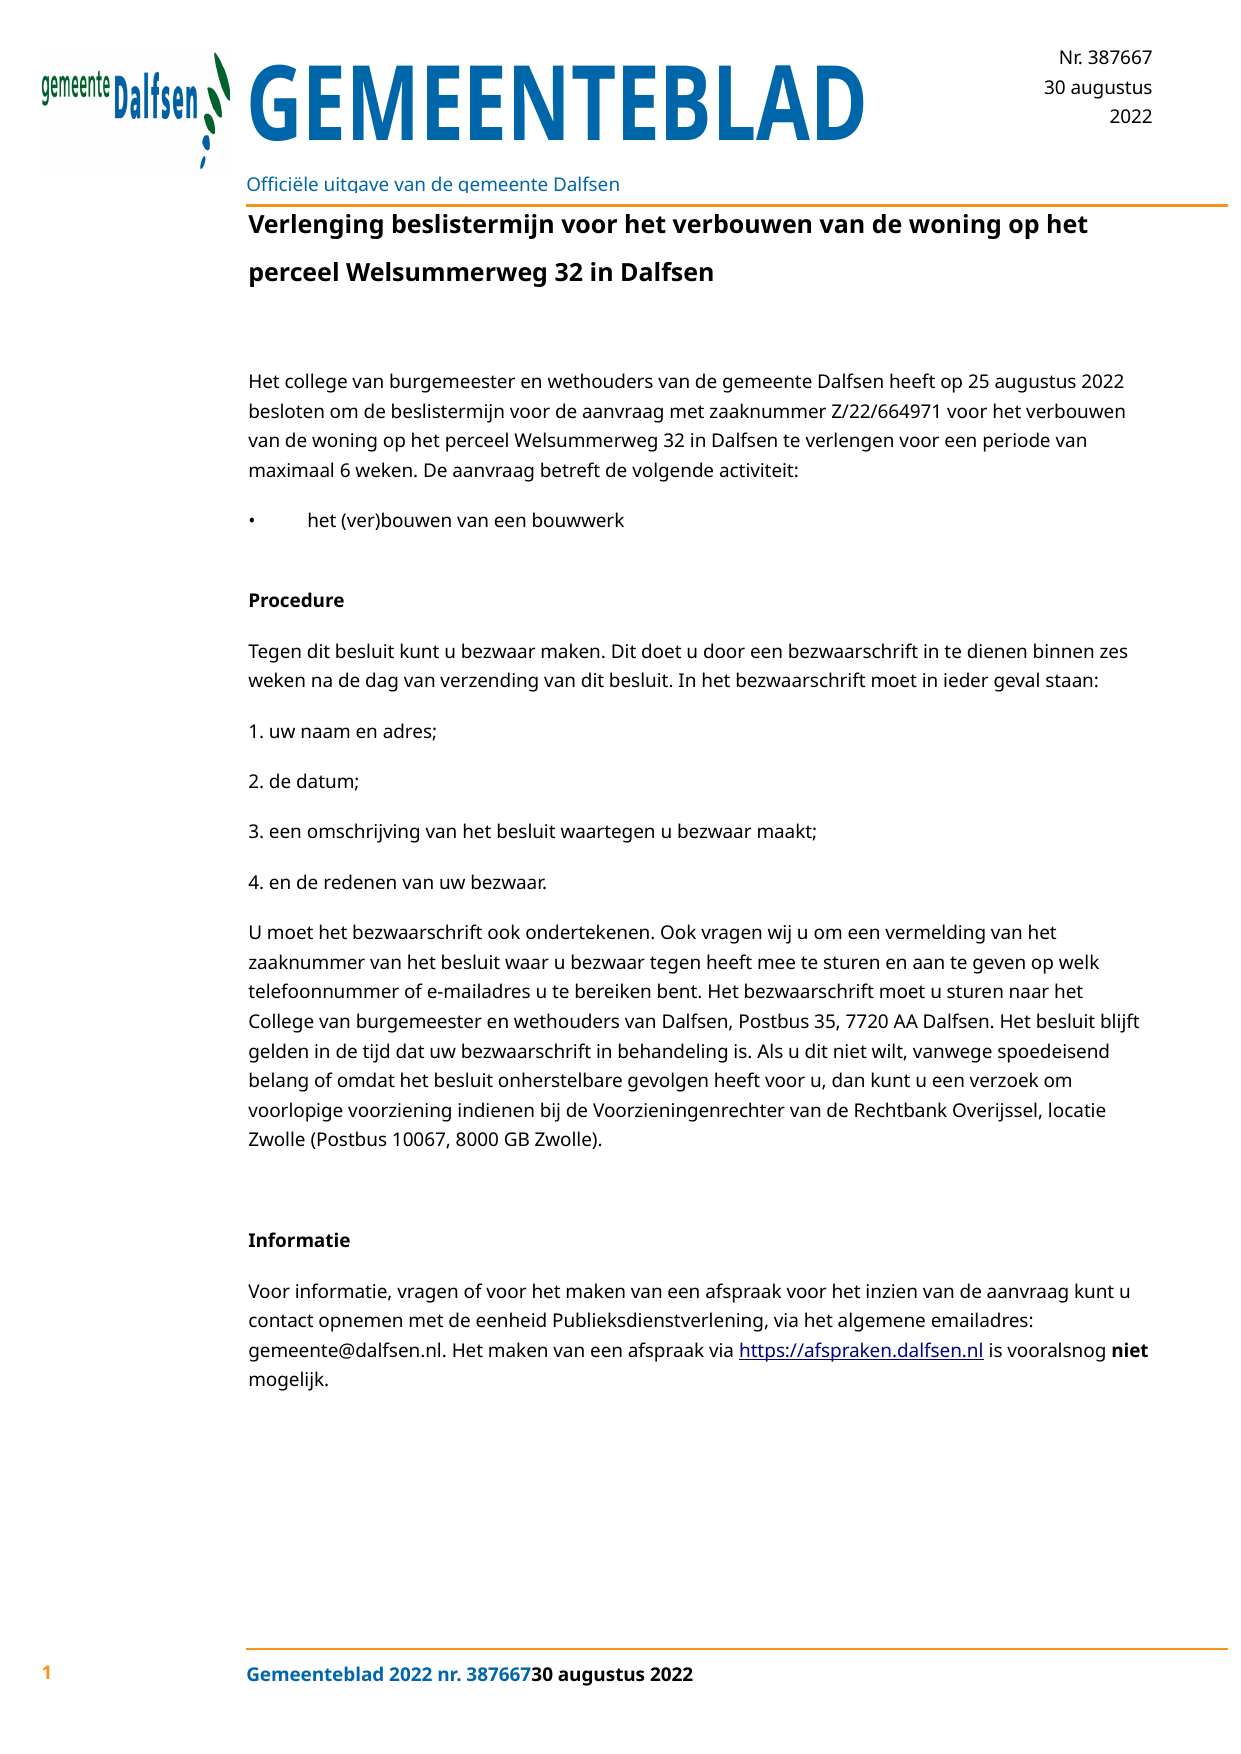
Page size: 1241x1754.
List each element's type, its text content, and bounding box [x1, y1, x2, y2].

text 3. een omschrijving van het besluit waartegen u bezwaar maakt; [248, 819, 1152, 844]
text 2. de datum; [248, 768, 1152, 794]
text Voor informatie, vragen of voor het maken van een afspraak voor het inzien van de aanvraag kunt u contact opnemen met de eenheid Publieksdienstverlening, via het algemene emailadres: gemeente@dalfsen.nl. Het maken van een afspraak via https://afspraken.dalfsen.nl is vooralsnog niet mogelijk. [248, 1278, 1152, 1392]
text 4. en de redenen van uw bezwaar. [248, 869, 1152, 895]
text Het college van burgemeester en wethouders van de gemeente Dalfsen heeft op 25 augustus 2022 besloten om de beslistermijn voor de aanvraag met zaaknummer Z/22/664971 voor het verbouwen van de woning op het perceel Welsummerweg 32 in Dalfsen te verlengen voor een periode van maximaal 6 weken. De aanvraag betreft de volgende activiteit: [248, 368, 1152, 483]
text Procedure [248, 587, 1152, 613]
text U moet het bezwaarschrift ook ondertekenen. Ook vragen wij u om een vermelding van het zaaknummer van het besluit waar u bezwaar tegen heeft mee te sturen en aan te geven op welk telefoonnummer of e-mailadres u te bereiken bent. Het bezwaarschrift moet u sturen naar het College van burgemeester en wethouders van Dalfsen, Postbus 35, 7720 AA Dalfsen. Het besluit blijft gelden in de tijd dat uw bezwaarschrift in behandeling is. Als u dit niet wilt, vanwege spoedeisend belang of omdat het besluit onherstelbare gevolgen heeft voor u, dan kunt u een verzoek om voorlopige voorziening indienen bij de Voorzieningenrechter van de Rechtbank Overijssel, locatie Zwolle (Postbus 10067, 8000 GB Zwolle). [248, 919, 1152, 1152]
picture [41, 47, 231, 172]
text 1. uw naam en adres; [248, 718, 1152, 744]
text Verlenging beslistermijn voor het verbouwen van de woning op het perceel Welsummerweg 32 in Dalfsen [248, 207, 1152, 288]
list het (ver)bouwen van een bouwwerk [248, 507, 1152, 533]
text Tegen dit besluit kunt u bezwaar maken. Dit doet u door een bezwaarschrift in te dienen binnen zes weken na de dag van verzending van dit besluit. In het bezwaarschrift moet in ieder geval staan: [248, 638, 1152, 693]
text Informatie [248, 1227, 1152, 1253]
